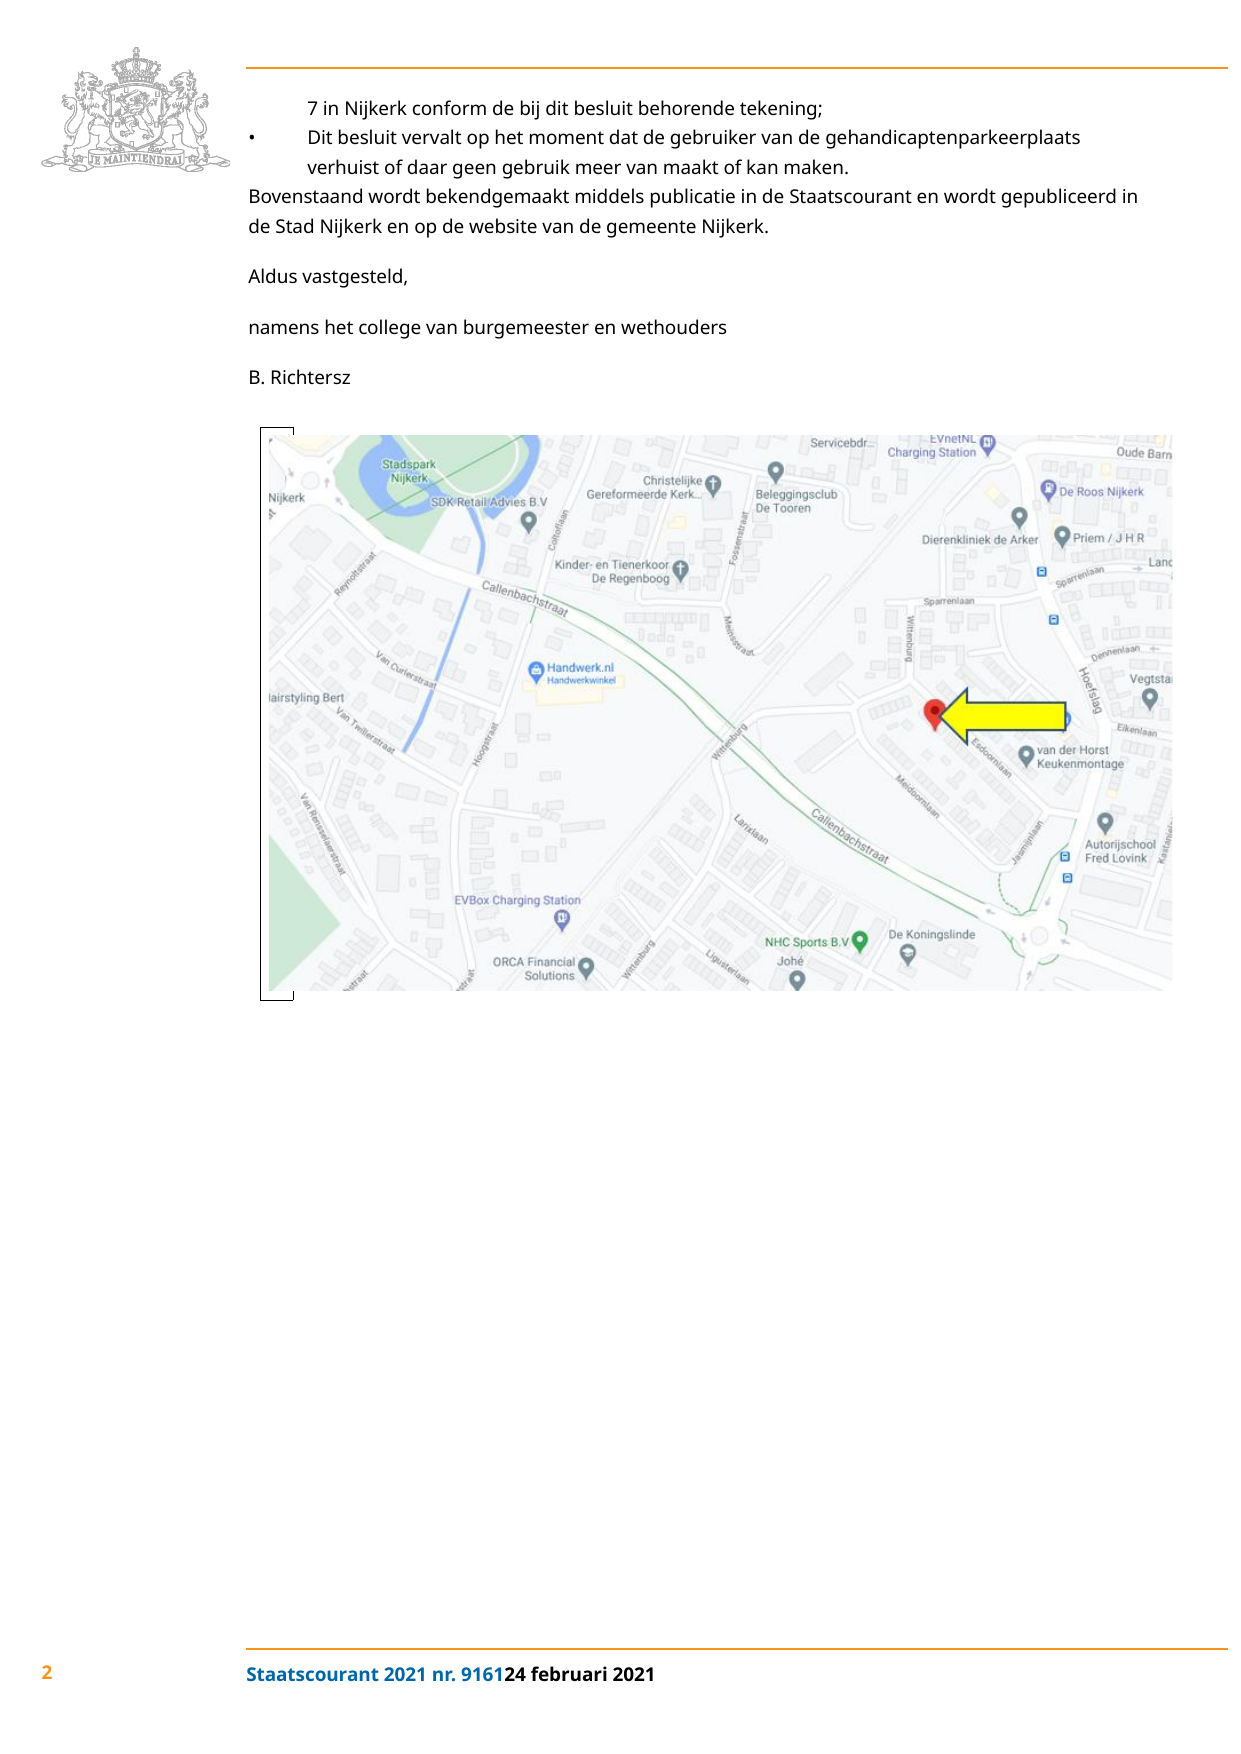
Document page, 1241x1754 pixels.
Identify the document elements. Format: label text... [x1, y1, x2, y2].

text B. Richtersz [248, 364, 1152, 390]
picture [41, 47, 231, 172]
text namens het college van burgemeester en wethouders [248, 314, 1152, 340]
picture [268, 435, 1173, 991]
list 7 in Nijkerk conform de bij dit besluit behorende tekening; [248, 95, 1152, 121]
list Dit besluit vervalt op het moment dat de gebruiker van de gehandicaptenparkeerplaats verhuist of daar geen gebruik meer van maakt of kan maken. [248, 124, 1152, 180]
text Aldus vastgesteld, [248, 263, 1152, 289]
text Bovenstaand wordt bekendgemaakt middels publicatie in de Staatscourant en wordt gepubliceerd in de Stad Nijkerk en op de website van de gemeente Nijkerk. [248, 183, 1152, 239]
